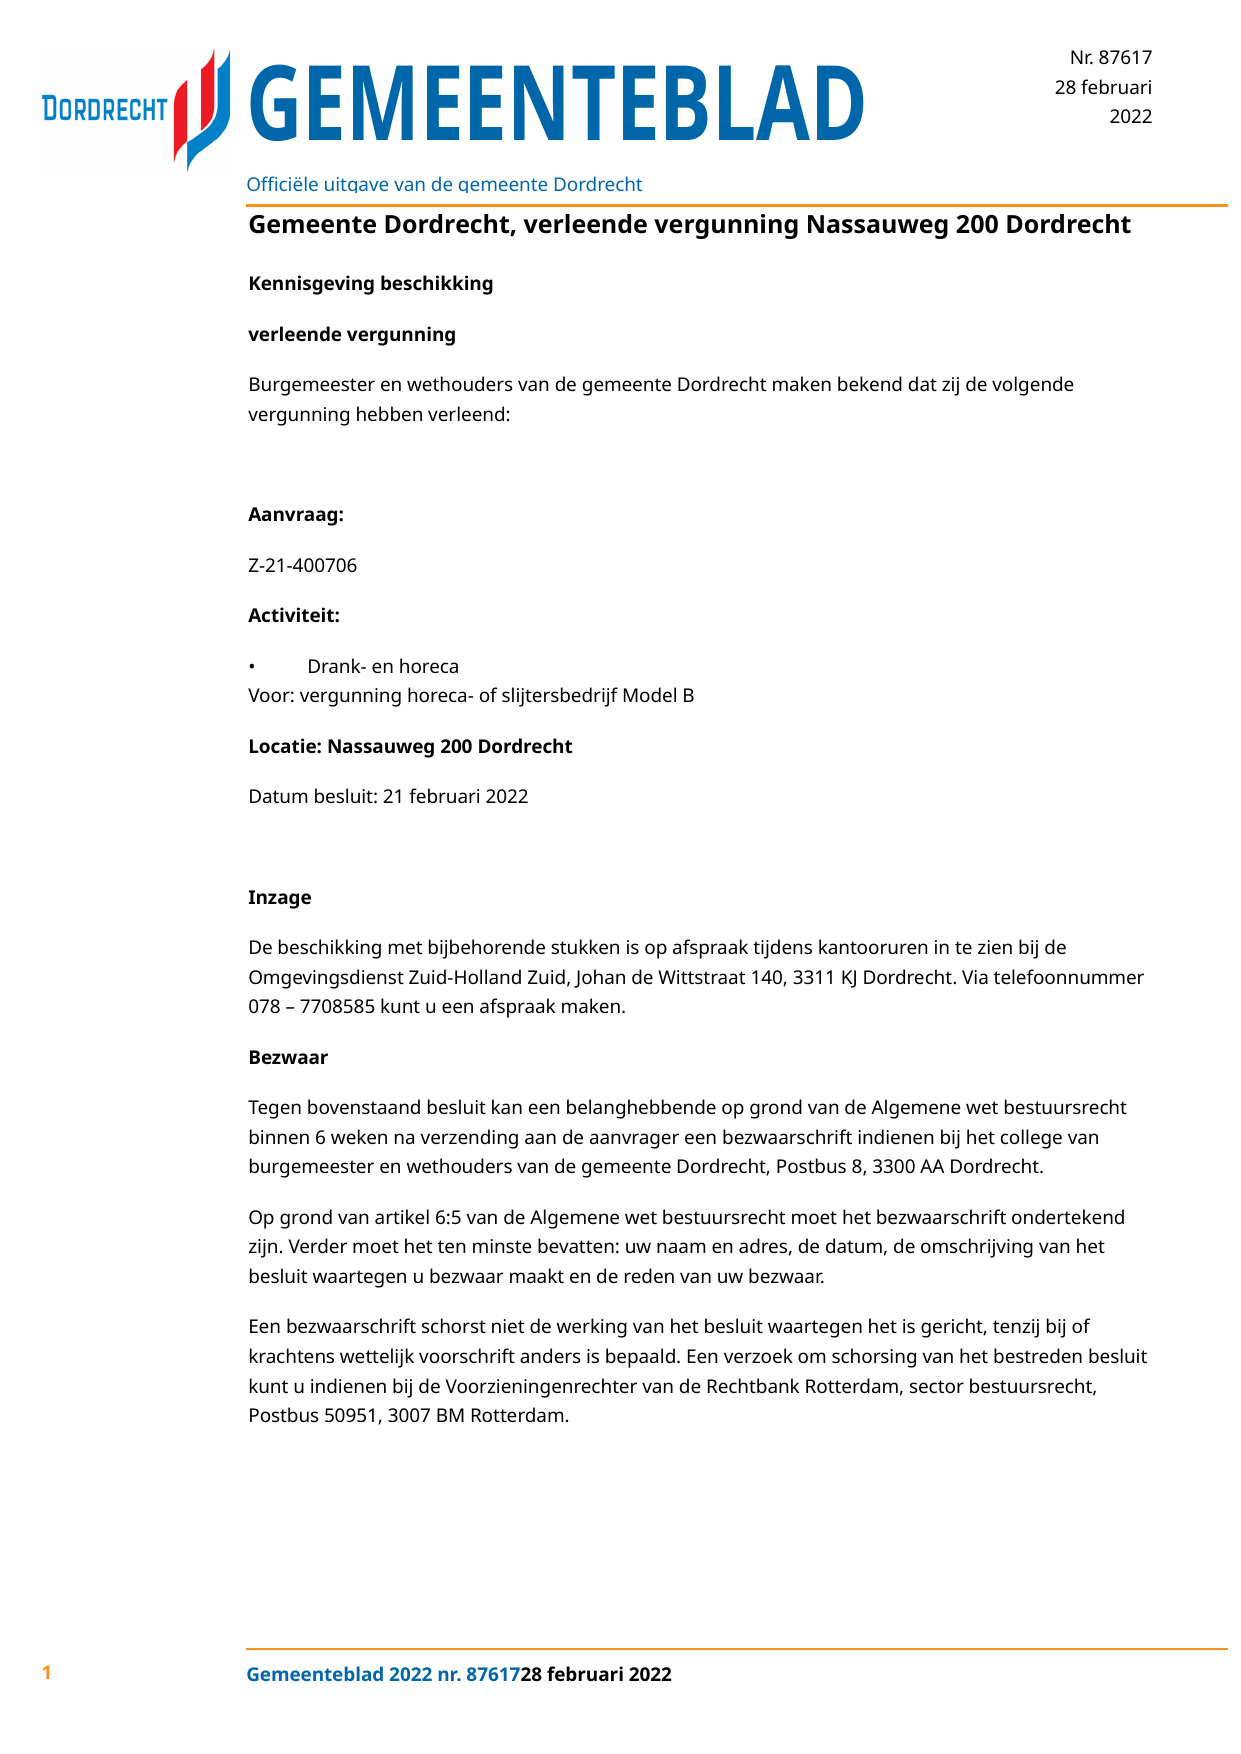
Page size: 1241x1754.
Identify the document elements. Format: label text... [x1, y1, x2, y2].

text Bezwaar [248, 1044, 1152, 1070]
text Z-21-400706 [248, 552, 1152, 578]
text Kennisgeving beschikking [248, 270, 1152, 296]
text Een bezwaarschrift schorst niet de werking van het besluit waartegen het is gericht, tenzij bij of krachtens wettelijk voorschrift anders is bepaald. Een verzoek om schorsing van het bestreden besluit kunt u indienen bij de Voorzieningenrechter van de Rechtbank Rotterdam, sector bestuursrecht, Postbus 50951, 3007 BM Rotterdam. [248, 1314, 1152, 1428]
text Inzage [248, 884, 1152, 910]
list Drank- en horeca [248, 653, 1152, 678]
text Voor: vergunning horeca- of slijtersbedrijf Model B [248, 682, 1152, 708]
text De beschikking met bijbehorende stukken is op afspraak tijdens kantooruren in te zien bij de Omgevingsdienst Zuid-Holland Zuid, Johan de Wittstraat 140, 3311 KJ Dordrecht. Via telefoonnummer 078 – 7708585 kunt u een afspraak maken. [248, 934, 1152, 1019]
text Aanvraag: [248, 502, 1152, 527]
text Activiteit: [248, 602, 1152, 628]
text Gemeente Dordrecht, verleende vergunning Nassauweg 200 Dordrecht [248, 207, 1152, 241]
text verleende vergunning [248, 321, 1152, 346]
text Locatie: Nassauweg 200 Dordrecht [248, 733, 1152, 758]
text Op grond van artikel 6:5 van de Algemene wet bestuursrecht moet het bezwaarschrift ondertekend zijn. Verder moet het ten minste bevatten: uw naam en adres, de datum, de omschrijving van het besluit waartegen u bezwaar maakt en de reden van uw bezwaar. [248, 1204, 1152, 1289]
text Burgemeester en wethouders van de gemeente Dordrecht maken bekend dat zij de volgende vergunning hebben verleend: [248, 371, 1152, 426]
text Tegen bovenstaand besluit kan een belanghebbende op grond van de Algemene wet bestuursrecht binnen 6 weken na verzending aan de aanvrager een bezwaarschrift indienen bij het college van burgemeester en wethouders van de gemeente Dordrecht, Postbus 8, 3300 AA Dordrecht. [248, 1094, 1152, 1179]
picture [41, 47, 231, 172]
text Datum besluit: 21 februari 2022 [248, 783, 1152, 809]
